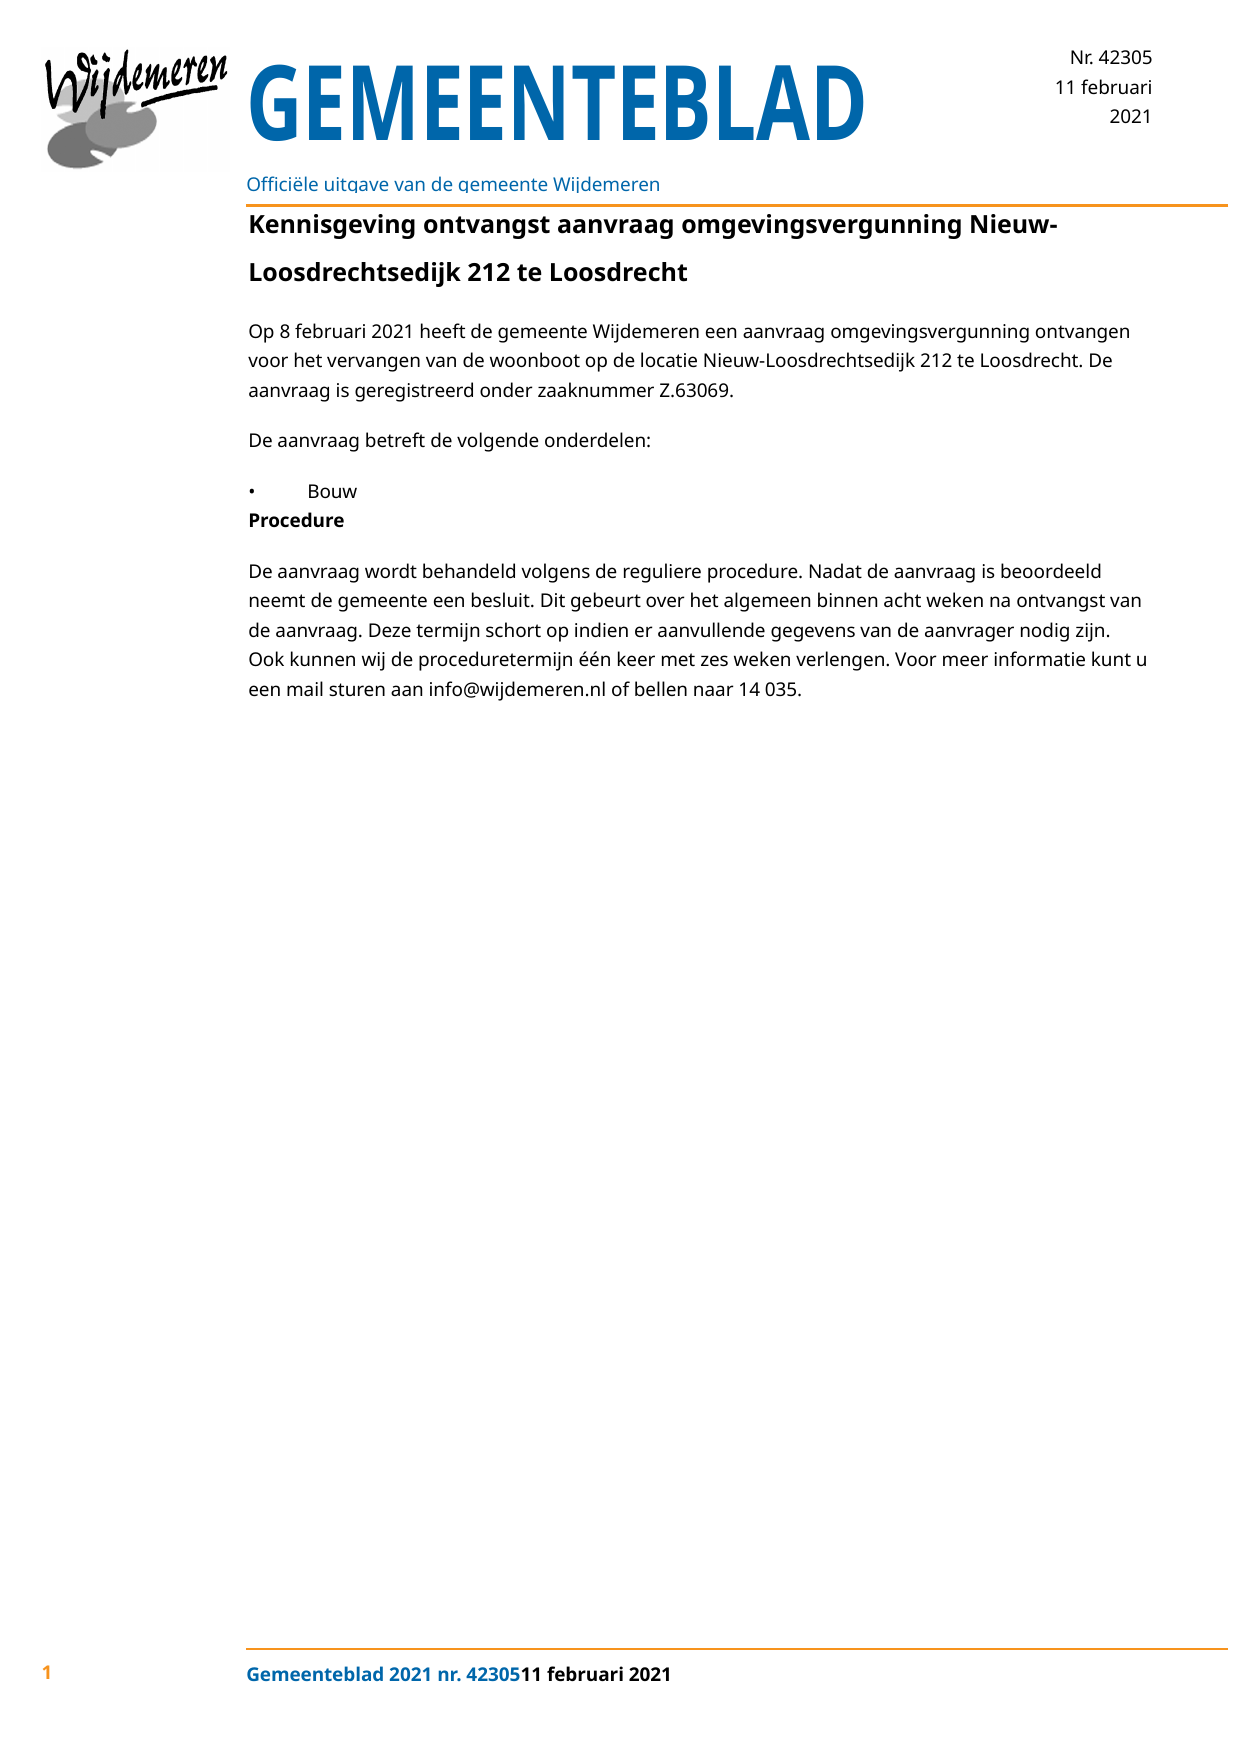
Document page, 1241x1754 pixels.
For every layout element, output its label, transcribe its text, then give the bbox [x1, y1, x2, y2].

text Op 8 februari 2021 heeft de gemeente Wijdemeren een aanvraag omgevingsvergunning ontvangen voor het vervangen van de woonboot op de locatie Nieuw-Loosdrechtsedijk 212 te Loosdrecht. De aanvraag is geregistreerd onder zaaknummer Z.63069. [248, 318, 1152, 403]
list Bouw [248, 478, 1152, 504]
picture [41, 47, 231, 172]
text De aanvraag betreft de volgende onderdelen: [248, 427, 1152, 453]
text Procedure [248, 507, 1152, 533]
text Kennisgeving ontvangst aanvraag omgevingsvergunning Nieuw-Loosdrechtsedijk 212 te Loosdrecht [248, 207, 1152, 288]
text De aanvraag wordt behandeld volgens de reguliere procedure. Nadat de aanvraag is beoordeeld neemt de gemeente een besluit. Dit gebeurt over het algemeen binnen acht weken na ontvangst van de aanvraag. Deze termijn schort op indien er aanvullende gegevens van de aanvrager nodig zijn. Ook kunnen wij de proceduretermijn één keer met zes weken verlengen. Voor meer informatie kunt u een mail sturen aan info@wijdemeren.nl of bellen naar 14 035. [248, 558, 1152, 702]
